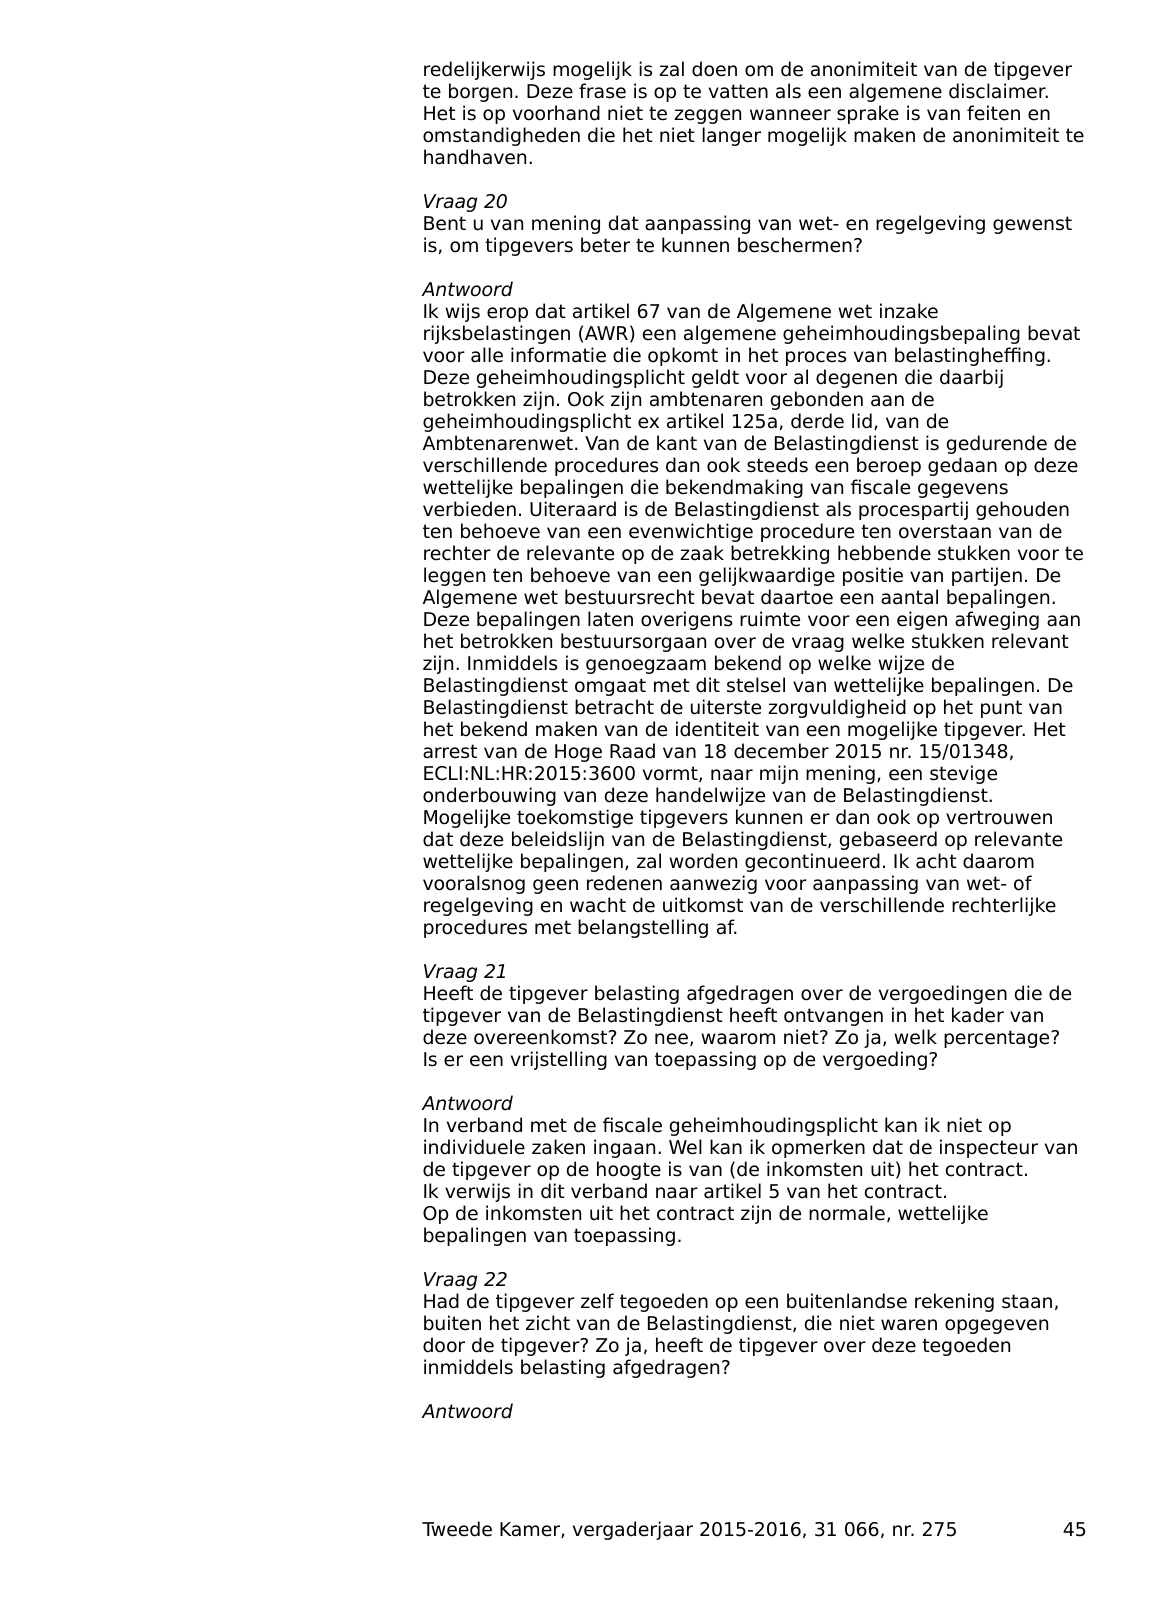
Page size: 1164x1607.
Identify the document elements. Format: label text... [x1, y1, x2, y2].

text Op de inkomsten uit het contract zijn de normale, wettelijke bepalingen van toepassing. [422, 1203, 1087, 1247]
text Ik verwijs in dit verband naar artikel 5 van het contract. [422, 1181, 1087, 1203]
text Ik wijs erop dat artikel 67 van de Algemene wet inzake rijksbelastingen (AWR) een algemene geheimhoudingsbepaling bevat voor alle informatie die opkomt in het proces van belastingheffing. Deze geheimhoudingsplicht geldt voor al degenen die daarbij betrokken zijn. Ook zijn ambtenaren gebonden aan de geheimhoudingsplicht ex artikel 125a, derde lid, van de Ambtenarenwet. Van de kant van de Belastingdienst is gedurende de verschillende procedures dan ook steeds een beroep gedaan op deze wettelijke bepalingen die bekendmaking van fiscale gegevens verbieden. Uiteraard is de Belastingdienst als procespartij gehouden ten behoeve van een evenwichtige procedure ten overstaan van de rechter de relevante op de zaak betrekking hebbende stukken voor te leggen ten behoeve van een gelijkwaardige positie van partijen. De Algemene wet bestuursrecht bevat daartoe een aantal bepalingen. Deze bepalingen laten overigens ruimte voor een eigen afweging aan het betrokken bestuursorgaan over de vraag welke stukken relevant zijn. Inmiddels is genoegzaam bekend op welke wijze de Belastingdienst omgaat met dit stelsel van wettelijke bepalingen. De Belastingdienst betracht de uiterste zorgvuldigheid op het punt van het bekend maken van de identiteit van een mogelijke tipgever. Het arrest van de Hoge Raad van 18 december 2015 nr. 15/01348, ECLI:NL:HR:2015:3600 vormt, naar mijn mening, een stevige onderbouwing van deze handelwijze van de Belastingdienst. Mogelijke toekomstige tipgevers kunnen er dan ook op vertrouwen dat deze beleidslijn van de Belastingdienst, gebaseerd op relevante wettelijke bepalingen, zal worden gecontinueerd. Ik acht daarom vooralsnog geen redenen aanwezig voor aanpassing van wet- of regelgeving en wacht de uitkomst van de verschillende rechterlijke procedures met belangstelling af. [422, 301, 1087, 939]
text Bent u van mening dat aanpassing van wet- en regelgeving gewenst is, om tipgevers beter te kunnen beschermen? [422, 213, 1087, 257]
text Vraag 20 [422, 191, 1087, 213]
text Vraag 21 [422, 961, 1087, 983]
text Antwoord [422, 1093, 1087, 1115]
text Antwoord [422, 1401, 1087, 1423]
text Heeft de tipgever belasting afgedragen over de vergoedingen die de tipgever van de Belastingdienst heeft ontvangen in het kader van deze overeenkomst? Zo nee, waarom niet? Zo ja, welk percentage? [422, 983, 1087, 1049]
text In verband met de fiscale geheimhoudingsplicht kan ik niet op individuele zaken ingaan. Wel kan ik opmerken dat de inspecteur van de tipgever op de hoogte is van (de inkomsten uit) het contract. [422, 1115, 1087, 1181]
text Antwoord [422, 279, 1087, 301]
text redelijkerwijs mogelijk is zal doen om de anonimiteit van de tipgever te borgen. Deze frase is op te vatten als een algemene disclaimer. Het is op voorhand niet te zeggen wanneer sprake is van feiten en omstandigheden die het niet langer mogelijk maken de anonimiteit te handhaven. [422, 59, 1087, 169]
text Vraag 22 [422, 1269, 1087, 1291]
text Is er een vrijstelling van toepassing op de vergoeding? [422, 1049, 1087, 1071]
text Had de tipgever zelf tegoeden op een buitenlandse rekening staan, buiten het zicht van de Belastingdienst, die niet waren opgegeven door de tipgever? Zo ja, heeft de tipgever over deze tegoeden inmiddels belasting afgedragen? [422, 1291, 1087, 1379]
